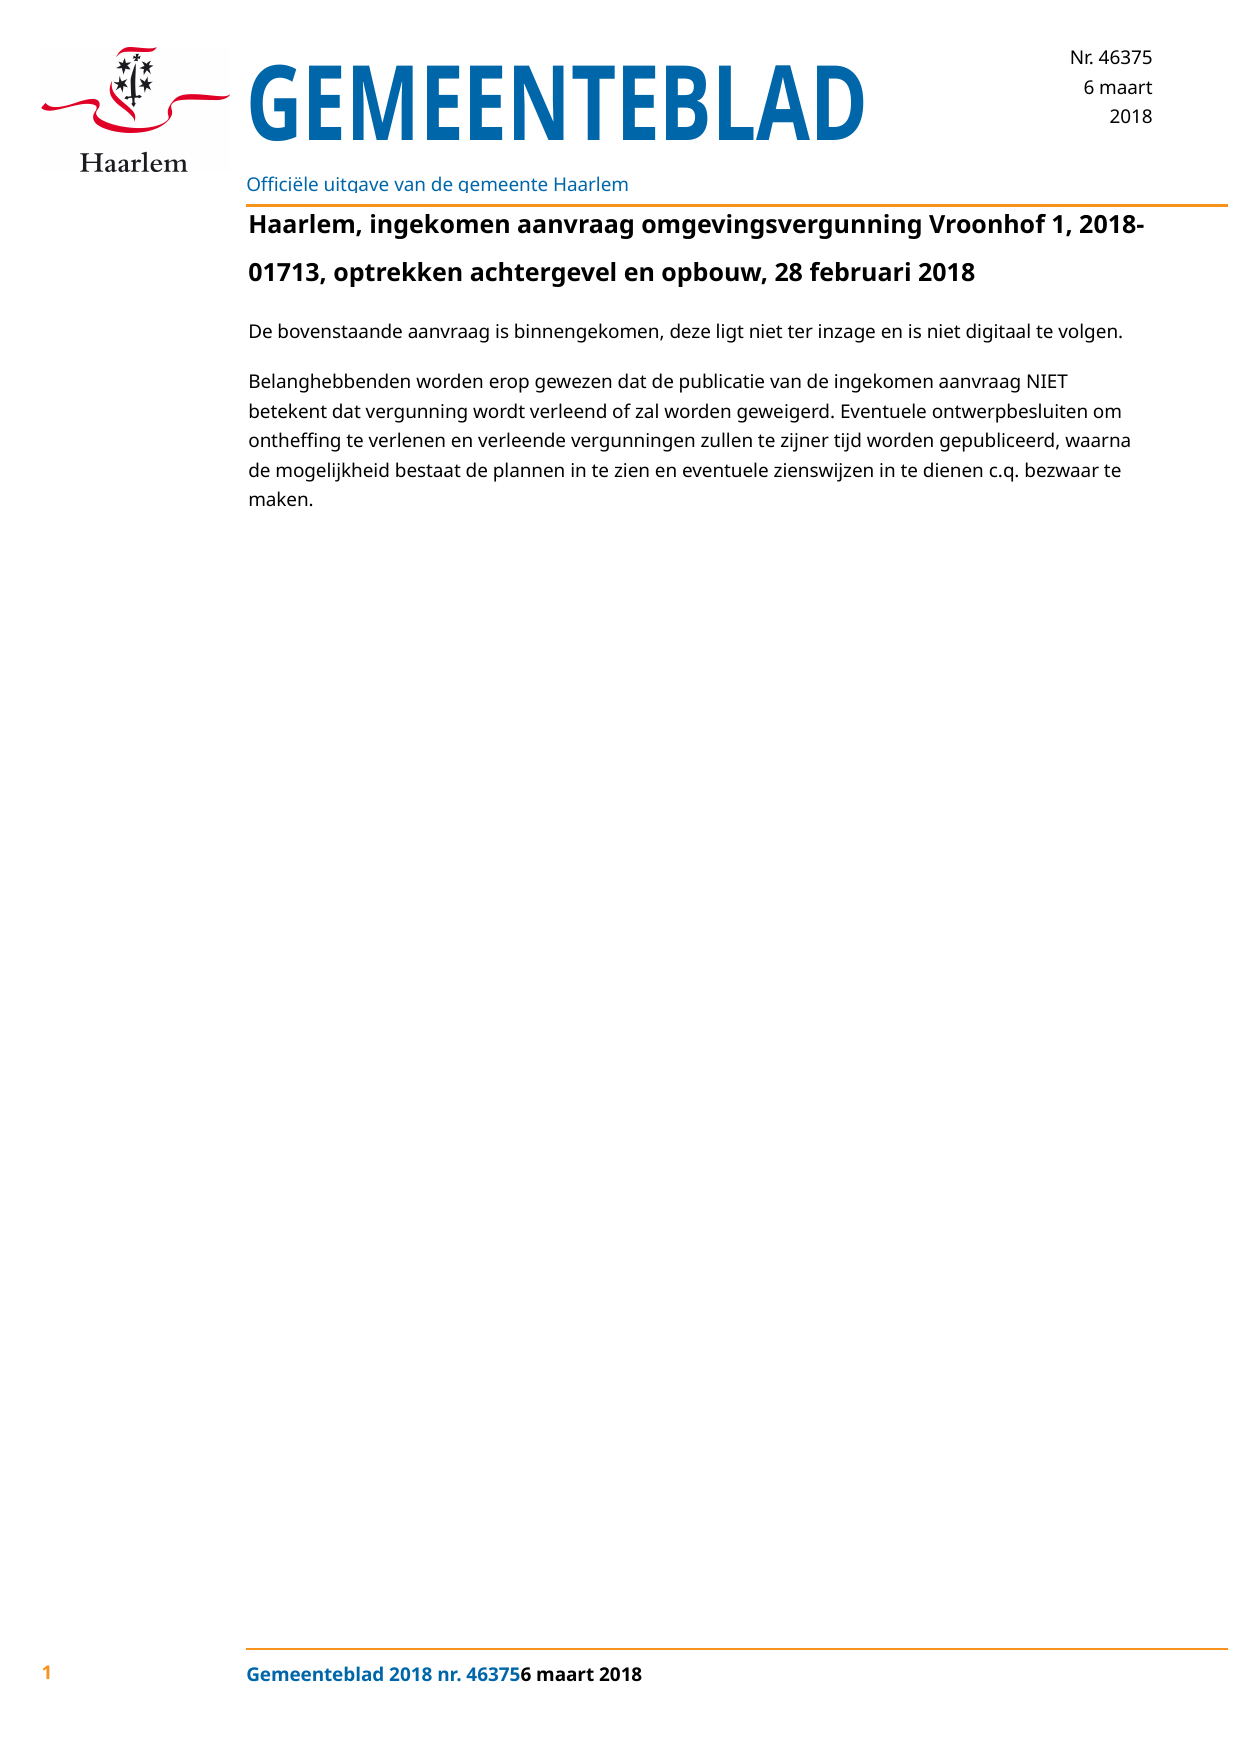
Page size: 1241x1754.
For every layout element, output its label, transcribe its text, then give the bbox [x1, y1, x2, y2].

text De bovenstaande aanvraag is binnengekomen, deze ligt niet ter inzage en is niet digitaal te volgen. [248, 318, 1152, 344]
text Haarlem, ingekomen aanvraag omgevingsvergunning Vroonhof 1, 2018-01713, optrekken achtergevel en opbouw, 28 februari 2018 [248, 207, 1152, 288]
text Belanghebbenden worden erop gewezen dat de publicatie van de ingekomen aanvraag NIET betekent dat vergunning wordt verleend of zal worden geweigerd. Eventuele ontwerpbesluiten om ontheffing te verlenen en verleende vergunningen zullen te zijner tijd worden gepubliceerd, waarna de mogelijkheid bestaat de plannen in te zien en eventuele zienswijzen in te dienen c.q. bezwaar te maken. [248, 368, 1152, 512]
picture [41, 47, 231, 172]
